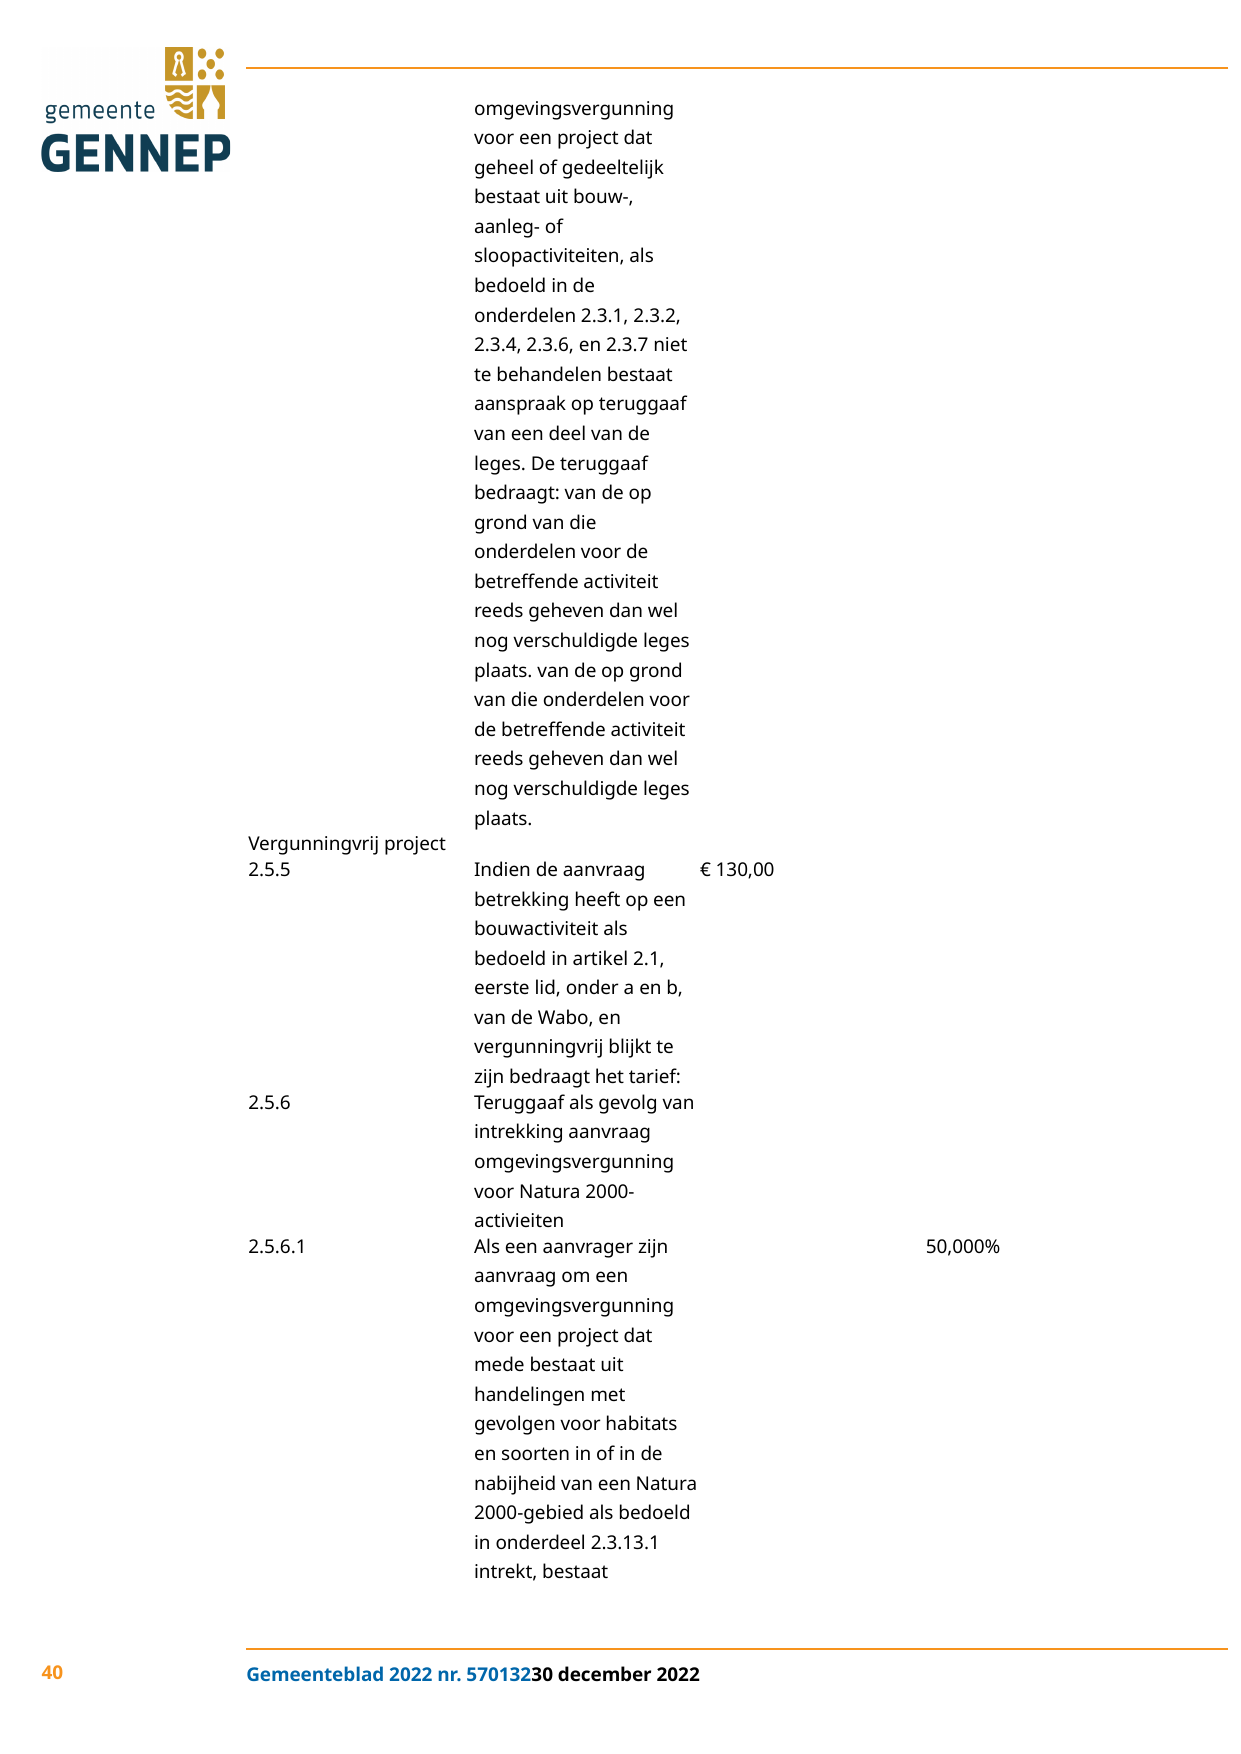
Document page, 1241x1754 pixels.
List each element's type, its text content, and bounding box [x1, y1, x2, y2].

table_cell [700, 1089, 926, 1233]
table_cell 50,000% [926, 1233, 1152, 1584]
table_cell [248, 95, 474, 831]
table_cell Vergunningvrij project [248, 831, 926, 856]
table_cell [926, 856, 1152, 1089]
table_cell Indien de aanvraag betrekking heeft op een bouwactiviteit als bedoeld in artikel 2.1, eerste lid, onder a en b, van de Wabo, en vergunningvrij blijkt te zijn bedraagt het tarief: [474, 856, 700, 1089]
table_cell [700, 1233, 926, 1584]
table_cell 2.5.6.1 [248, 1233, 474, 1584]
table_cell omgevingsvergunning voor een project dat geheel of gedeeltelijk bestaat uit bouw-, aanleg- of sloopactiviteiten, als bedoeld in de onderdelen 2.3.1, 2.3.2, 2.3.4, 2.3.6, en 2.3.7 niet te behandelen bestaat aanspraak op teruggaaf van een deel van de leges. De teruggaaf bedraagt: van de op grond van die onderdelen voor de betreffende activiteit reeds geheven dan wel nog verschuldigde leges plaats. van de op grond van die onderdelen voor de betreffende activiteit reeds geheven dan wel nog verschuldigde leges plaats. [474, 95, 700, 831]
table_cell Teruggaaf als gevolg van intrekking aanvraag omgevingsvergunning voor Natura 2000-activieiten [474, 1089, 700, 1233]
table_cell [926, 831, 1152, 856]
table_cell [700, 95, 926, 831]
table_cell € 130,00 [700, 856, 926, 1089]
table_cell [926, 1089, 1152, 1233]
table_cell [926, 95, 1152, 831]
picture [41, 47, 231, 172]
table_cell 2.5.5 [248, 856, 474, 1089]
table_cell 2.5.6 [248, 1089, 474, 1233]
table_cell Als een aanvrager zijn aanvraag om een omgevingsvergunning voor een project dat mede bestaat uit handelingen met gevolgen voor habitats en soorten in of in de nabijheid van een Natura 2000-gebied als bedoeld in onderdeel 2.3.13.1 intrekt, bestaat [474, 1233, 700, 1584]
